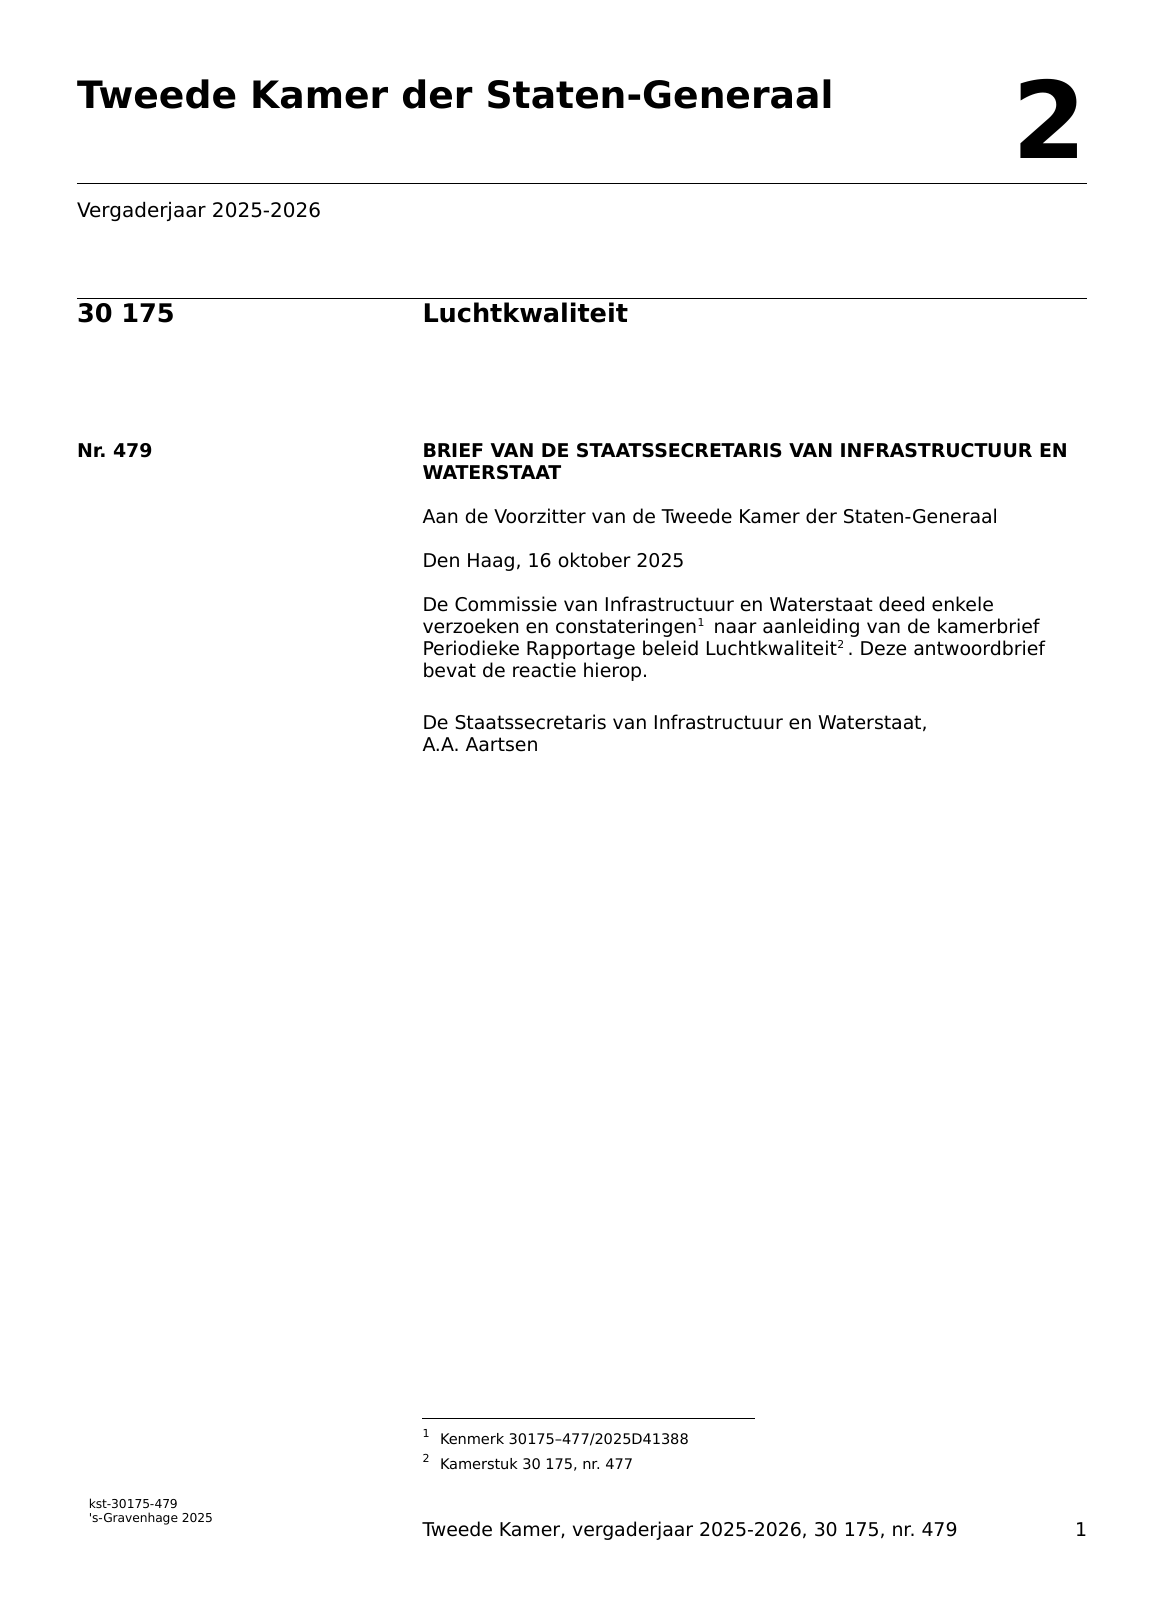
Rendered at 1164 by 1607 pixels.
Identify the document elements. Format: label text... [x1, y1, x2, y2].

text Kenmerk 30175–477/2025D41388 [422, 1427, 1087, 1449]
text De Staatssecretaris van Infrastructuur en Waterstaat, A.A. Aartsen [422, 712, 1087, 756]
table_header 2 [886, 59, 1087, 183]
text 's-Gravenhage 2025 [88, 1511, 323, 1525]
table_cell Vergaderjaar 2025-2026 [77, 184, 1087, 298]
table_header Tweede Kamer der Staten-Generaal [77, 59, 886, 183]
subtitle 30 175 Luchtkwaliteit [77, 299, 1087, 329]
text kst-30175-479 [88, 1497, 323, 1511]
text Aan de Voorzitter van de Tweede Kamer der Staten-Generaal [422, 506, 1087, 528]
text De Commissie van Infrastructuur en Waterstaat deed enkele verzoeken en constateringen naar aanleiding van de kamerbrief Periodieke Rapportage beleid Luchtkwaliteit. Deze antwoordbrief bevat de reactie hierop. [422, 594, 1087, 682]
text Kamerstuk 30 175, nr. 477 [422, 1452, 1087, 1474]
text Den Haag, 16 oktober 2025 [422, 550, 1087, 572]
subtitle Nr. 479 BRIEF VAN DE STAATSSECRETARIS VAN INFRASTRUCTUUR EN WATERSTAAT [77, 440, 1087, 484]
